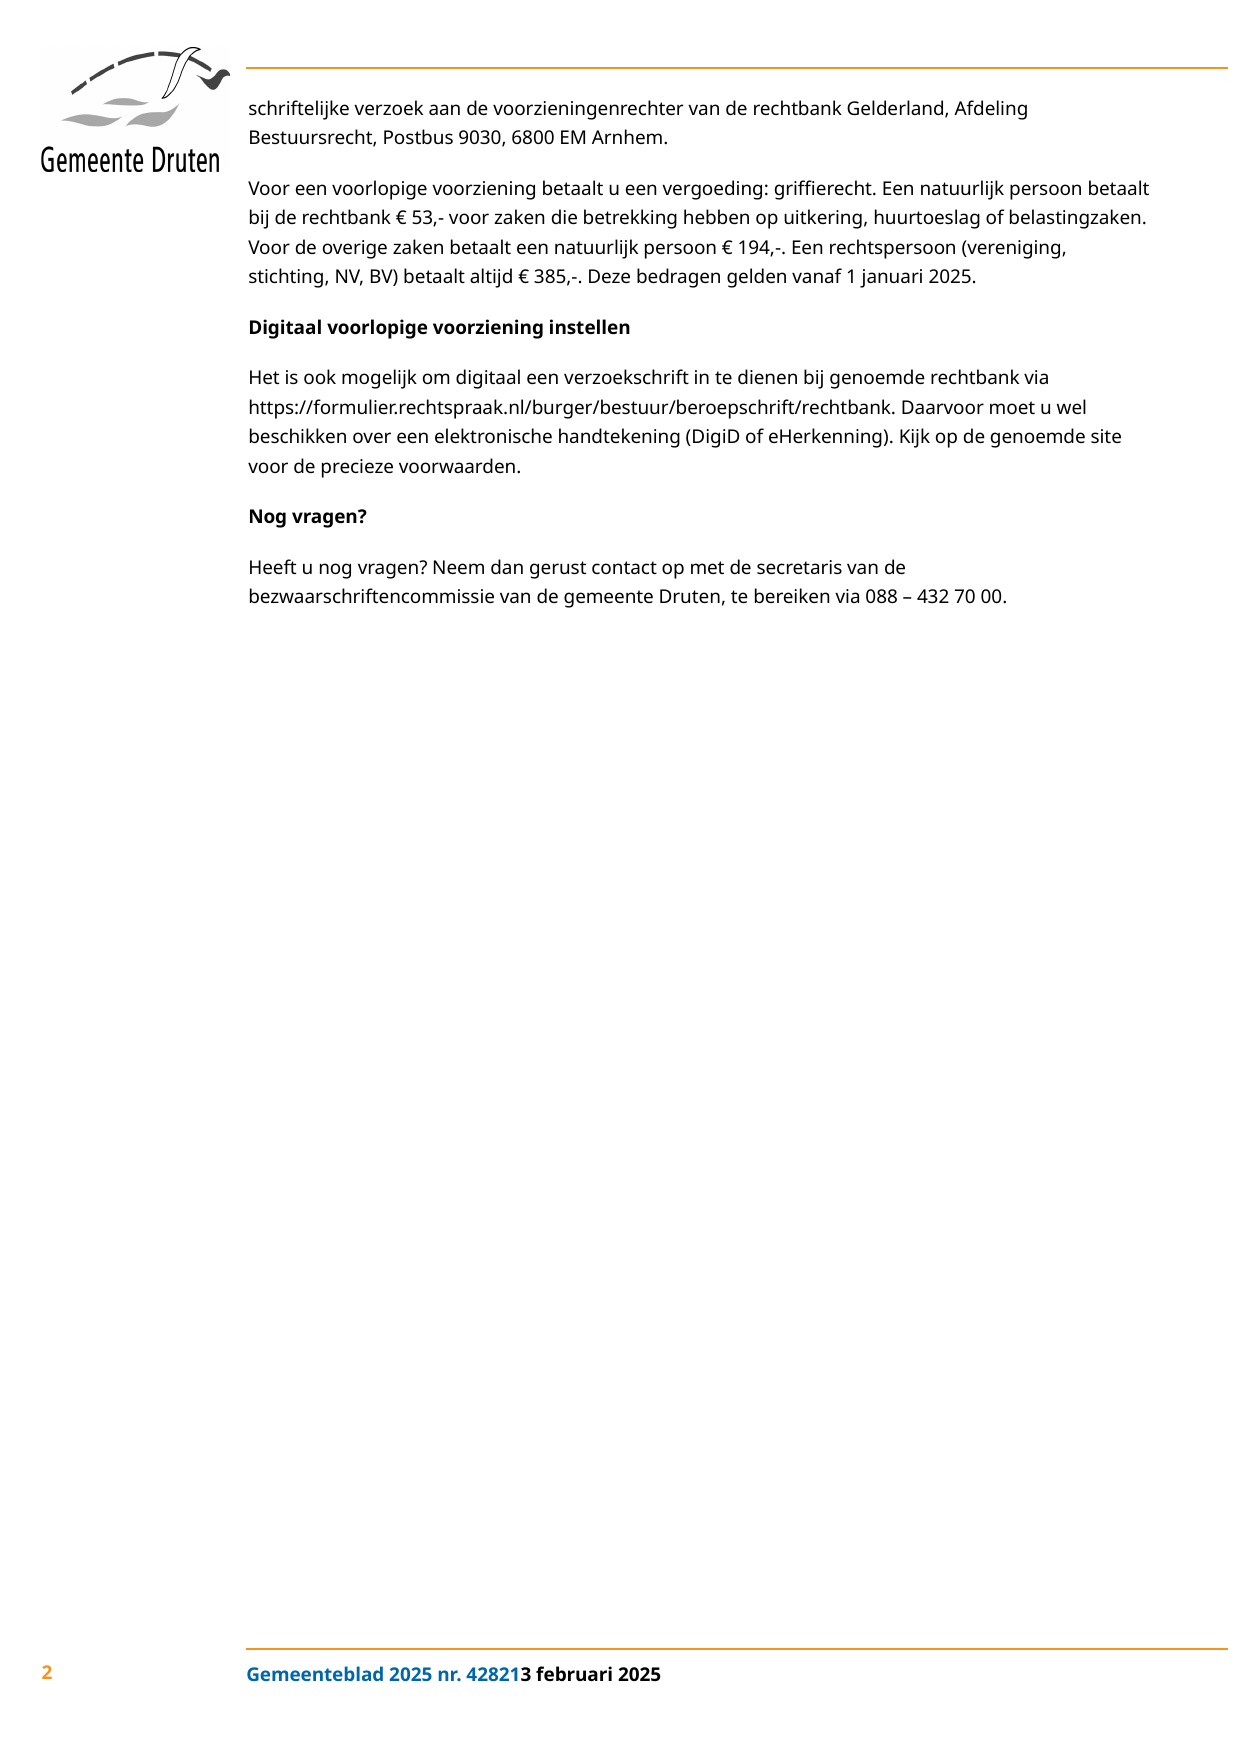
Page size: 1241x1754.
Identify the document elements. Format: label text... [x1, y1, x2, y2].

text Digitaal voorlopige voorziening instellen [248, 314, 1152, 340]
text Het is ook mogelijk om digitaal een verzoekschrift in te dienen bij genoemde rechtbank via https://formulier.rechtspraak.nl/burger/bestuur/beroepschrift/rechtbank. Daarvoor moet u wel beschikken over een elektronische handtekening (DigiD of eHerkenning). Kijk op de genoemde site voor de precieze voorwaarden. [248, 364, 1152, 479]
text Heeft u nog vragen? Neem dan gerust contact op met de secretaris van de bezwaarschriftencommissie van de gemeente Druten, te bereiken via 088 – 432 70 00. [248, 554, 1152, 609]
text Voor een voorlopige voorziening betaalt u een vergoeding: griffierecht. Een natuurlijk persoon betaalt bij de rechtbank € 53,- voor zaken die betrekking hebben op uitkering, huurtoeslag of belastingzaken. Voor de overige zaken betaalt een natuurlijk persoon € 194,-. Een rechtspersoon (vereniging, stichting, NV, BV) betaalt altijd € 385,-. Deze bedragen gelden vanaf 1 januari 2025. [248, 175, 1152, 289]
picture [41, 47, 231, 172]
text Nog vragen? [248, 503, 1152, 529]
text schriftelijke verzoek aan de voorzieningenrechter van de rechtbank Gelderland, Afdeling Bestuursrecht, Postbus 9030, 6800 EM Arnhem. [248, 95, 1152, 150]
